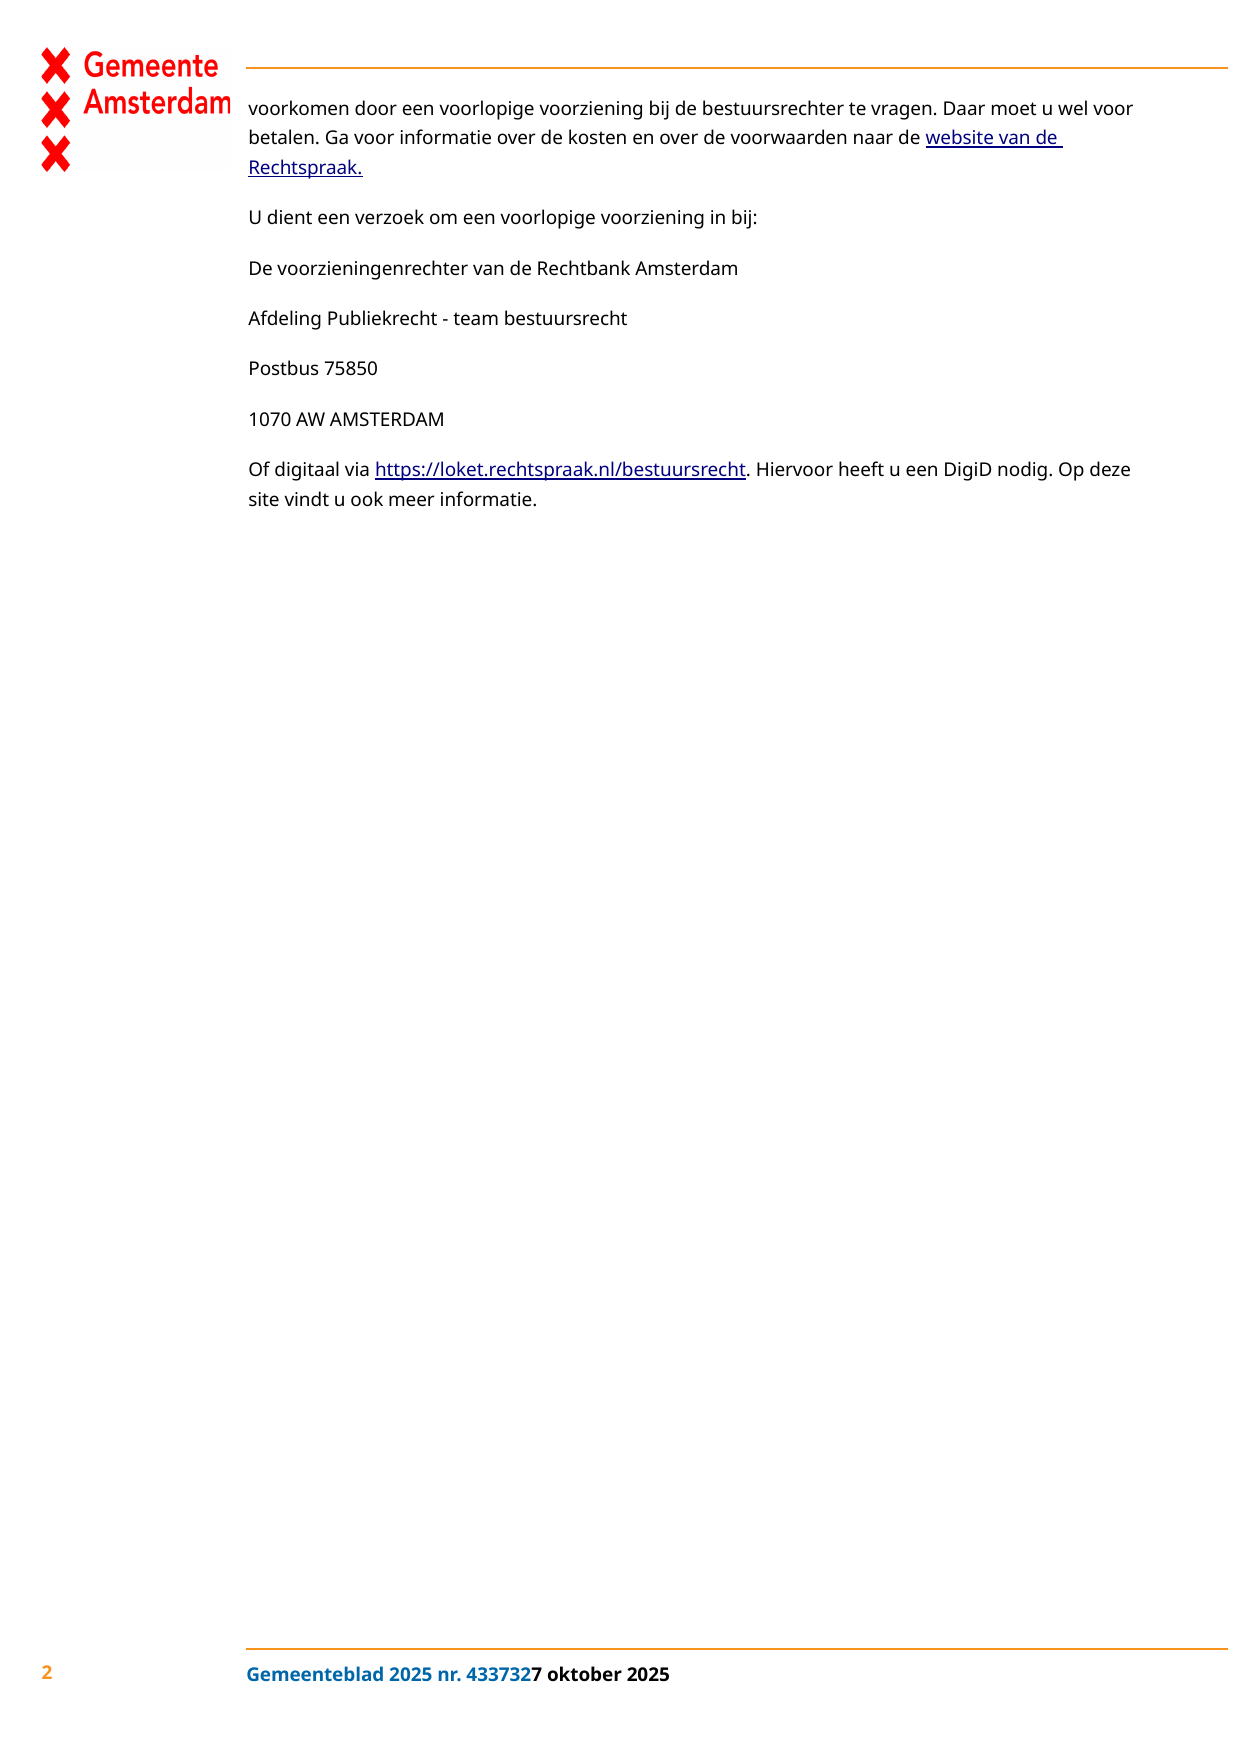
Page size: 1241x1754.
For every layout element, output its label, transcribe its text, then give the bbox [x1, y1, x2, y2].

text U dient een verzoek om een voorlopige voorziening in bij: [248, 204, 1152, 230]
picture [41, 47, 231, 172]
text Of digitaal via https://loket.rechtspraak.nl/bestuursrecht. Hiervoor heeft u een DigiD nodig. Op deze site vindt u ook meer informatie. [248, 456, 1152, 512]
text Afdeling Publiekrecht - team bestuursrecht [248, 305, 1152, 331]
text 1070 AW AMSTERDAM [248, 406, 1152, 432]
text voorkomen door een voorlopige voorziening bij de bestuursrechter te vragen. Daar moet u wel voor betalen. Ga voor informatie over de kosten en over de voorwaarden naar de website van de Rechtspraak. [248, 95, 1152, 180]
text Postbus 75850 [248, 356, 1152, 381]
text De voorzieningenrechter van de Rechtbank Amsterdam [248, 255, 1152, 281]
